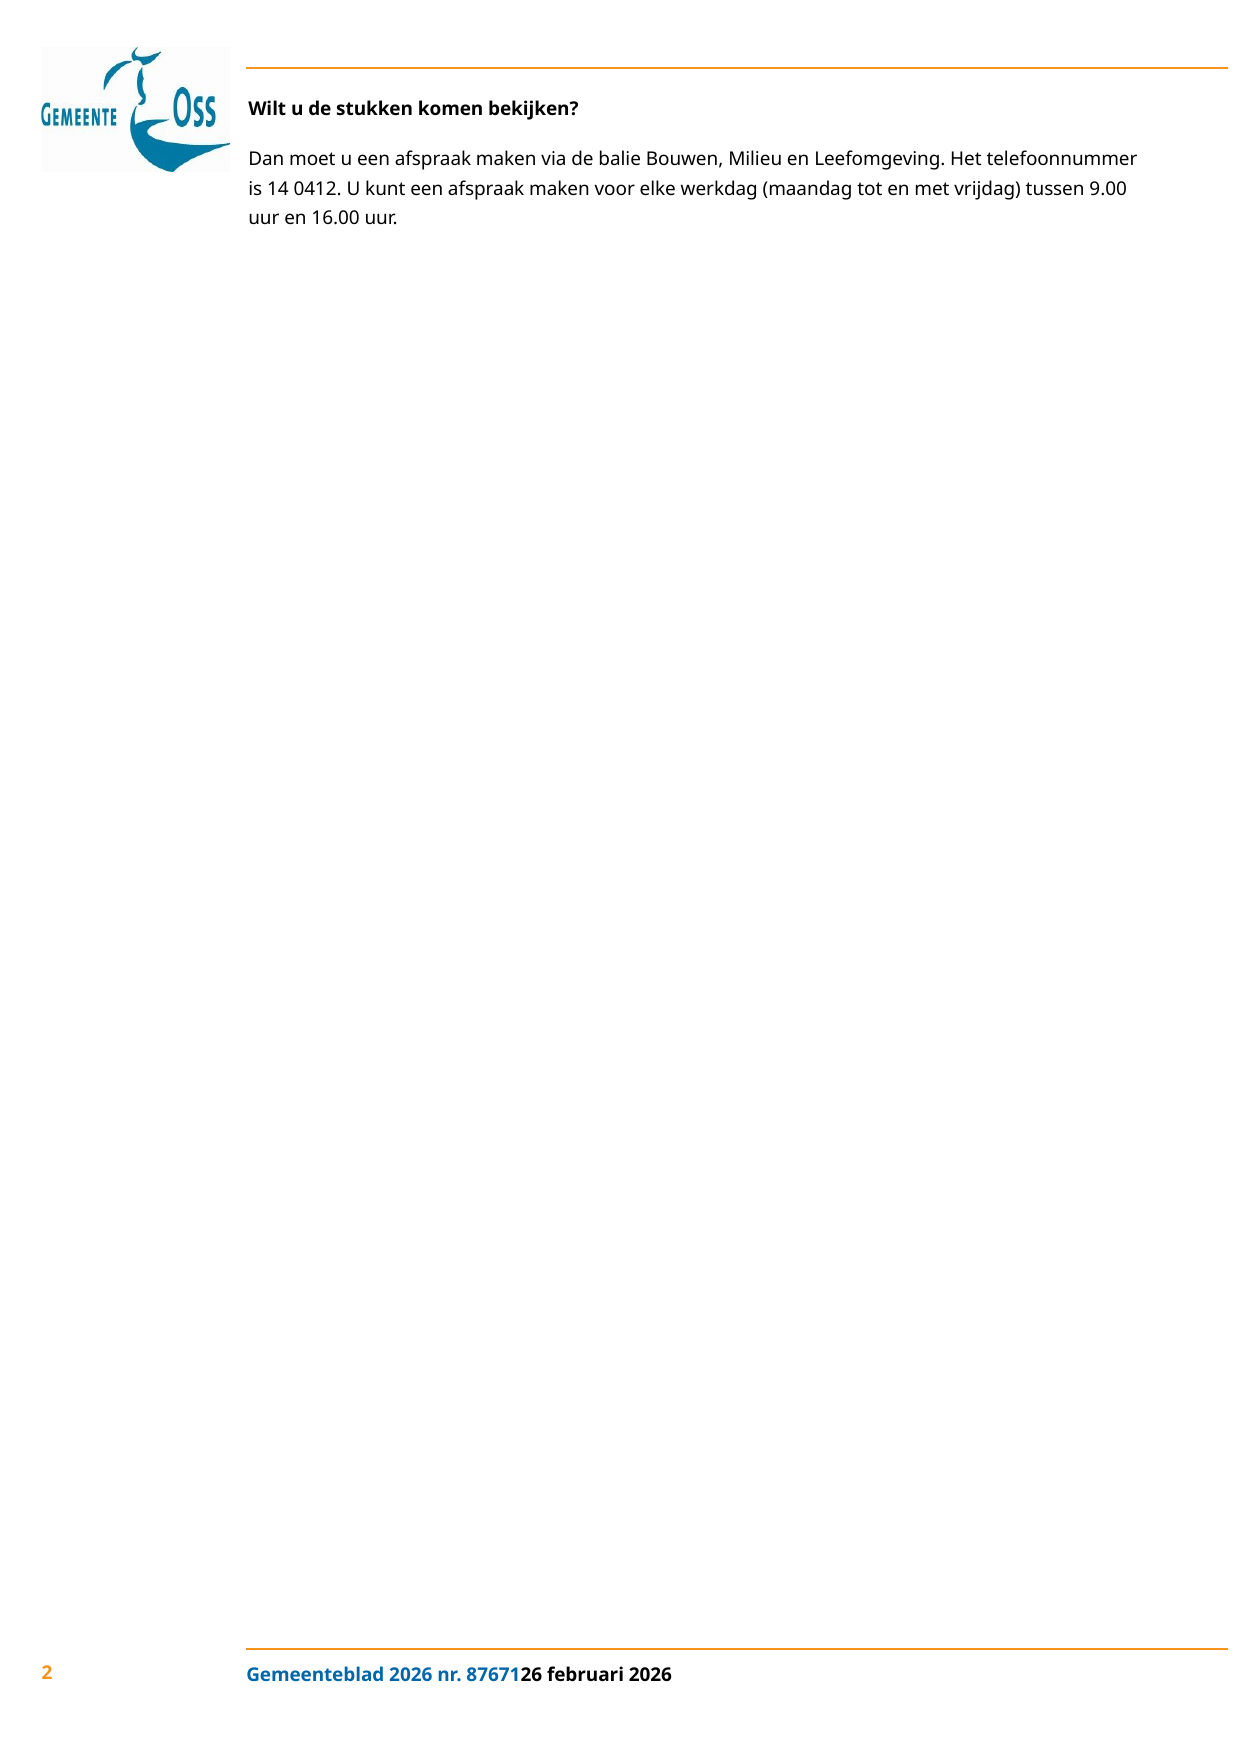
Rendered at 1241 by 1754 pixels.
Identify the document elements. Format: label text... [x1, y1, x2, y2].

text Dan moet u een afspraak maken via de balie Bouwen, Milieu en Leefomgeving. Het telefoonnummer is 14 0412. U kunt een afspraak maken voor elke werkdag (maandag tot en met vrijdag) tussen 9.00 uur en 16.00 uur. [248, 145, 1152, 230]
picture [41, 47, 231, 172]
text Wilt u de stukken komen bekijken? [248, 95, 1152, 121]
